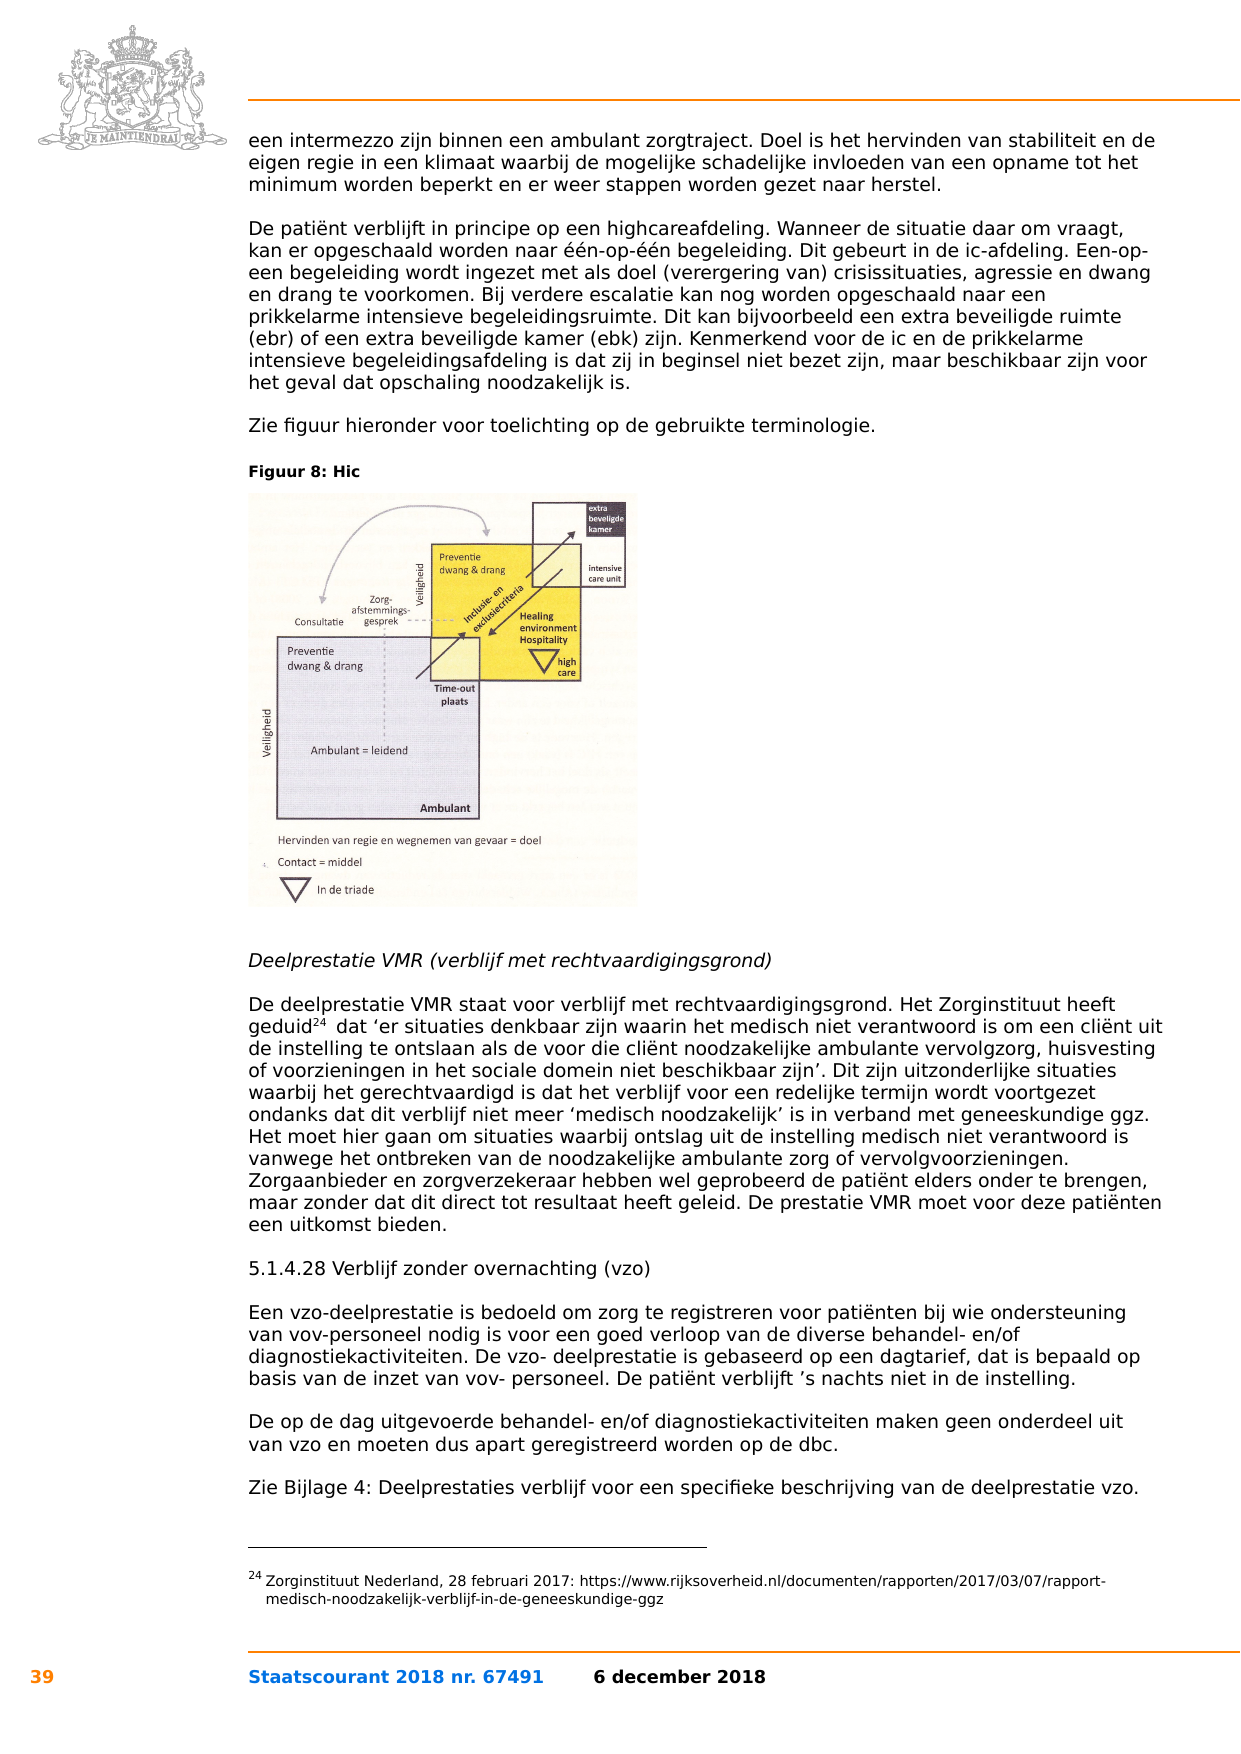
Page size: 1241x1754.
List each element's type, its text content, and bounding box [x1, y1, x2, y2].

text Een vzo-deelprestatie is bedoeld om zorg te registreren voor patiënten bij wie ondersteuning van vov-personeel nodig is voor een goed verloop van de diverse behandel- en/of diagnostiekactiviteiten. De vzo- deelprestatie is gebaseerd op een dagtarief, dat is bepaald op basis van de inzet van vov- personeel. De patiënt verblijft ’s nachts niet in de instelling. [248, 1302, 1163, 1389]
subtitle Deelprestatie VMR (verblijf met rechtvaardigingsgrond) [248, 950, 1163, 972]
text een intermezzo zijn binnen een ambulant zorgtraject. Doel is het hervinden van stabiliteit en de eigen regie in een klimaat waarbij de mogelijke schadelijke invloeden van een opname tot het minimum worden beperkt en er weer stappen worden gezet naar herstel. [248, 130, 1163, 196]
text Zie Bijlage 4: Deelprestaties verblijf voor een specifieke beschrijving van de deelprestatie vzo. [248, 1477, 1163, 1499]
text Zorginstituut Nederland, 28 februari 2017: https://www.rijksoverheid.nl/documenten/rapporten/2017/03/07/rapport-medisch-noodzakelijk-verblijf-in-de-geneeskundige-ggz [248, 1569, 1163, 1608]
picture [38, 25, 227, 150]
text 5.1.4.28 Verblijf zonder overnachting (vzo) [248, 1258, 1163, 1280]
text Figuur 8: Hic [248, 463, 638, 481]
text Zie figuur hieronder voor toelichting op de gebruikte terminologie. [248, 415, 1163, 437]
text De deelprestatie VMR staat voor verblijf met rechtvaardigingsgrond. Het Zorginstituut heeft geduid dat ‘er situaties denkbaar zijn waarin het medisch niet verantwoord is om een cliënt uit de instelling te ontslaan als de voor die cliënt noodzakelijke ambulante vervolgzorg, huisvesting of voorzieningen in het sociale domein niet beschikbaar zijn’. Dit zijn uitzonderlijke situaties waarbij het gerechtvaardigd is dat het verblijf voor een redelijke termijn wordt voortgezet ondanks dat dit verblijf niet meer ‘medisch noodzakelijk’ is in verband met geneeskundige ggz. Het moet hier gaan om situaties waarbij ontslag uit de instelling medisch niet verantwoord is vanwege het ontbreken van de noodzakelijke ambulante zorg of vervolgvoorzieningen. Zorgaanbieder en zorgverzekeraar hebben wel geprobeerd de patiënt elders onder te brengen, maar zonder dat dit direct tot resultaat heeft geleid. De prestatie VMR moet voor deze patiënten een uitkomst bieden. [248, 994, 1163, 1236]
picture [248, 493, 638, 907]
text De op de dag uitgevoerde behandel- en/of diagnostiekactiviteiten maken geen onderdeel uit van vzo en moeten dus apart geregistreerd worden op de dbc. [248, 1411, 1163, 1455]
text De patiënt verblijft in principe op een highcareafdeling. Wanneer de situatie daar om vraagt, kan er opgeschaald worden naar één-op-één begeleiding. Dit gebeurt in de ic-afdeling. Een-op-een begeleiding wordt ingezet met als doel (verergering van) crisissituaties, agressie en dwang en drang te voorkomen. Bij verdere escalatie kan nog worden opgeschaald naar een prikkelarme intensieve begeleidingsruimte. Dit kan bijvoorbeeld een extra beveiligde ruimte (ebr) of een extra beveiligde kamer (ebk) zijn. Kenmerkend voor de ic en de prikkelarme intensieve begeleidingsafdeling is dat zij in beginsel niet bezet zijn, maar beschikbaar zijn voor het geval dat opschaling noodzakelijk is. [248, 218, 1163, 393]
